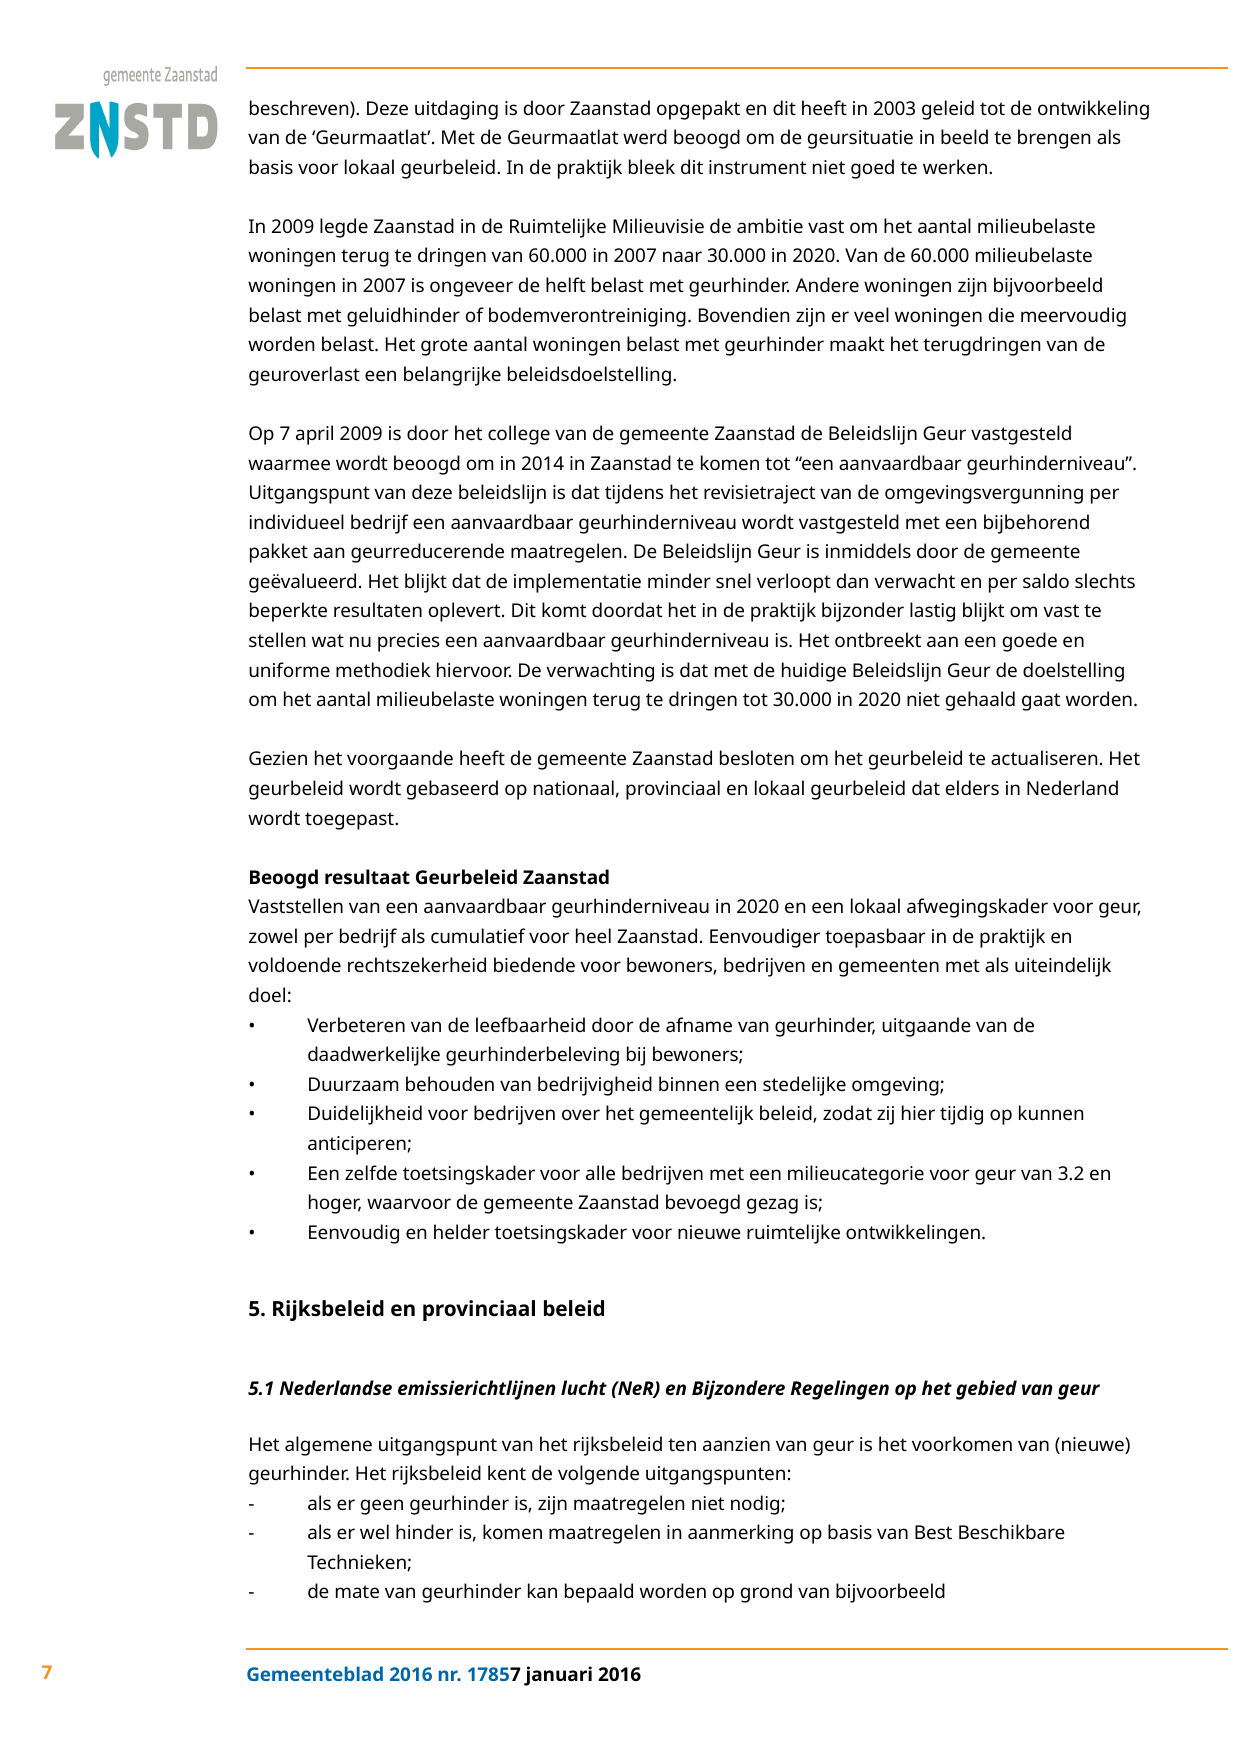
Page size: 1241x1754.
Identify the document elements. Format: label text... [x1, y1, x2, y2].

text 5.1 Nederlandse emissierichtlijnen lucht (NeR) en Bijzondere Regelingen op het gebied van geur [248, 1375, 1152, 1401]
list als er wel hinder is, komen maatregelen in aanmerking op basis van Best Beschikbare Technieken; [248, 1519, 1152, 1575]
text Het algemene uitgangspunt van het rijksbeleid ten aanzien van geur is het voorkomen van (nieuwe) geurhinder. Het rijksbeleid kent de volgende uitgangspunten: [248, 1431, 1152, 1486]
list Een zelfde toetsingskader voor alle bedrijven met een milieucategorie voor geur van 3.2 en hoger, waarvoor de gemeente Zaanstad bevoegd gezag is; [248, 1160, 1152, 1215]
list Verbeteren van de leefbaarheid door de afname van geurhinder, uitgaande van de daadwerkelijke geurhinderbeleving bij bewoners; [248, 1012, 1152, 1067]
text In 2009 legde Zaanstad in de Ruimtelijke Milieuvisie de ambitie vast om het aantal milieubelaste woningen terug te dringen van 60.000 in 2007 naar 30.000 in 2020. Van de 60.000 milieubelaste woningen in 2007 is ongeveer de helft belast met geurhinder. Andere woningen zijn bijvoorbeeld belast met geluidhinder of bodemverontreiniging. Bovendien zijn er veel woningen die meervoudig worden belast. Het grote aantal woningen belast met geurhinder maakt het terugdringen van de geuroverlast een belangrijke beleidsdoelstelling. [248, 213, 1152, 387]
list Eenvoudig en helder toetsingskader voor nieuwe ruimtelijke ontwikkelingen. [248, 1219, 1152, 1245]
text 5. Rijksbeleid en provinciaal beleid [248, 1294, 1152, 1323]
list de mate van geurhinder kan bepaald worden op grond van bijvoorbeeld [248, 1579, 1152, 1604]
picture [41, 47, 231, 172]
text Op 7 april 2009 is door het college van de gemeente Zaanstad de Beleidslijn Geur vastgesteld waarmee wordt beoogd om in 2014 in Zaanstad te komen tot “een aanvaardbaar geurhinderniveau”. Uitgangspunt van deze beleidslijn is dat tijdens het revisietraject van de omgevingsvergunning per individueel bedrijf een aanvaardbaar geurhinderniveau wordt vastgesteld met een bijbehorend pakket aan geurreducerende maatregelen. De Beleidslijn Geur is inmiddels door de gemeente geëvalueerd. Het blijkt dat de implementatie minder snel verloopt dan verwacht en per saldo slechts beperkte resultaten oplevert. Dit komt doordat het in de praktijk bijzonder lastig blijkt om vast te stellen wat nu precies een aanvaardbaar geurhinderniveau is. Het ontbreekt aan een goede en uniforme methodiek hiervoor. De verwachting is dat met de huidige Beleidslijn Geur de doelstelling om het aantal milieubelaste woningen terug te dringen tot 30.000 in 2020 niet gehaald gaat worden. [248, 420, 1152, 712]
list als er geen geurhinder is, zijn maatregelen niet nodig; [248, 1490, 1152, 1516]
text beschreven). Deze uitdaging is door Zaanstad opgepakt en dit heeft in 2003 geleid tot de ontwikkeling van de ‘Geurmaatlat’. Met de Geurmaatlat werd beoogd om de geursituatie in beeld te brengen als basis voor lokaal geurbeleid. In de praktijk bleek dit instrument niet goed te werken. [248, 95, 1152, 180]
text Gezien het voorgaande heeft de gemeente Zaanstad besloten om het geurbeleid te actualiseren. Het geurbeleid wordt gebaseerd op nationaal, provinciaal en lokaal geurbeleid dat elders in Nederland wordt toegepast. [248, 746, 1152, 831]
list Duidelijkheid voor bedrijven over het gemeentelijk beleid, zodat zij hier tijdig op kunnen anticiperen; [248, 1101, 1152, 1156]
text Vaststellen van een aanvaardbaar geurhinderniveau in 2020 en een lokaal afwegingskader voor geur, zowel per bedrijf als cumulatief voor heel Zaanstad. Eenvoudiger toepasbaar in de praktijk en voldoende rechtszekerheid biedende voor bewoners, bedrijven en gemeenten met als uiteindelijk doel: [248, 893, 1152, 1008]
text Beoogd resultaat Geurbeleid Zaanstad [248, 864, 1152, 890]
list Duurzaam behouden van bedrijvigheid binnen een stedelijke omgeving; [248, 1071, 1152, 1097]
